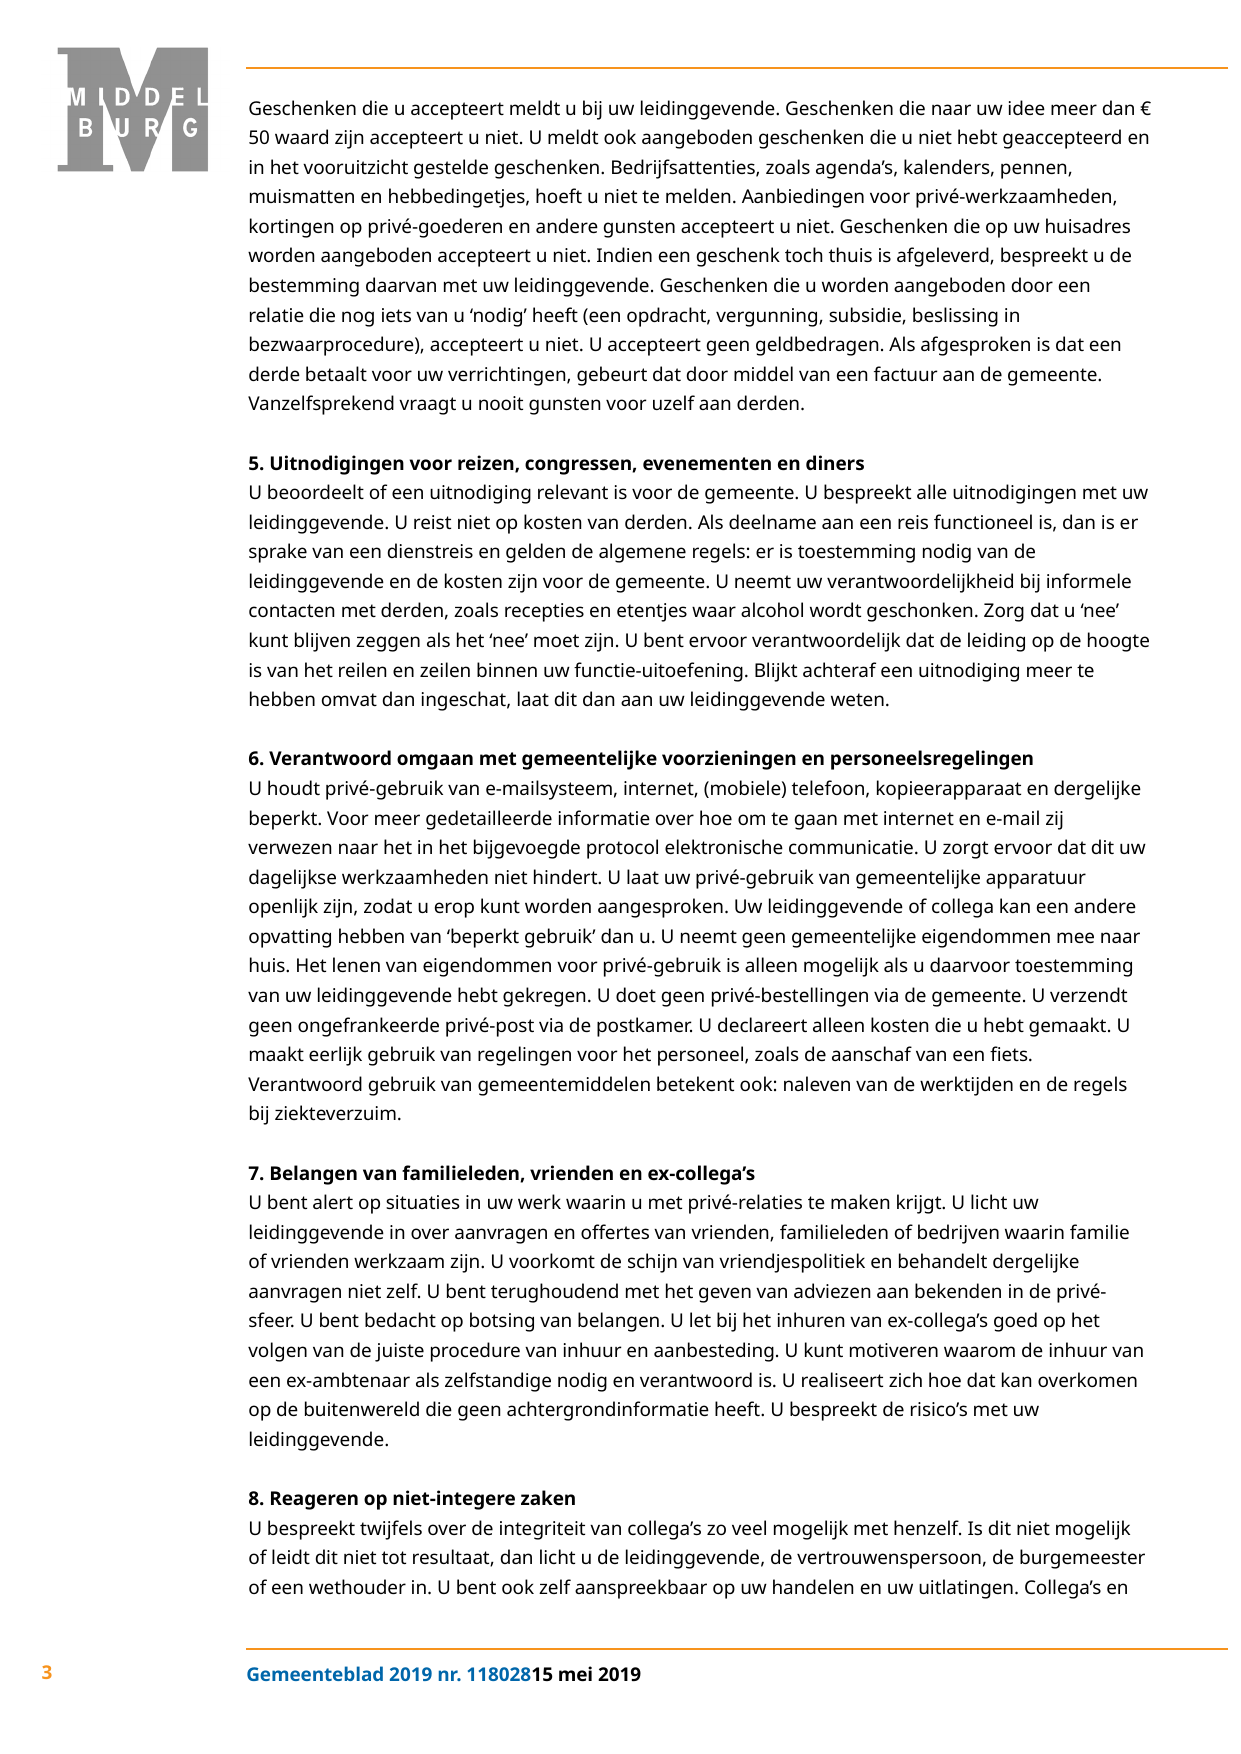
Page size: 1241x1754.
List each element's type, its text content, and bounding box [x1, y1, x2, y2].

text Geschenken die u accepteert meldt u bij uw leidinggevende. Geschenken die naar uw idee meer dan € 50 waard zijn accepteert u niet. U meldt ook aangeboden geschenken die u niet hebt geaccepteerd en in het vooruitzicht gestelde geschenken. Bedrijfsattenties, zoals agenda’s, kalenders, pennen, muismatten en hebbedingetjes, hoeft u niet te melden. Aanbiedingen voor privé-werkzaamheden, kortingen op privé-goederen en andere gunsten accepteert u niet. Geschenken die op uw huisadres worden aangeboden accepteert u niet. Indien een geschenk toch thuis is afgeleverd, bespreekt u de bestemming daarvan met uw leidinggevende. Geschenken die u worden aangeboden door een relatie die nog iets van u ‘nodig’ heeft (een opdracht, vergunning, subsidie, beslissing in bezwaarprocedure), accepteert u niet. U accepteert geen geldbedragen. Als afgesproken is dat een derde betaalt voor uw verrichtingen, gebeurt dat door middel van een factuur aan de gemeente. Vanzelfsprekend vraagt u nooit gunsten voor uzelf aan derden. [248, 95, 1152, 416]
text 8. Reageren op niet-integere zaken [248, 1485, 1152, 1511]
text 5. Uitnodigingen voor reizen, congressen, evenementen en diners [248, 450, 1152, 476]
text U houdt privé-gebruik van e-mailsysteem, internet, (mobiele) telefoon, kopieerapparaat en dergelijke beperkt. Voor meer gedetailleerde informatie over hoe om te gaan met internet en e-mail zij verwezen naar het in het bijgevoegde protocol elektronische communicatie. U zorgt ervoor dat dit uw dagelijkse werkzaamheden niet hindert. U laat uw privé-gebruik van gemeentelijke apparatuur openlijk zijn, zodat u erop kunt worden aangesproken. Uw leidinggevende of collega kan een andere opvatting hebben van ‘beperkt gebruik’ dan u. U neemt geen gemeentelijke eigendommen mee naar huis. Het lenen van eigendommen voor privé-gebruik is alleen mogelijk als u daarvoor toestemming van uw leidinggevende hebt gekregen. U doet geen privé-bestellingen via de gemeente. U verzendt geen ongefrankeerde privé-post via de postkamer. U declareert alleen kosten die u hebt gemaakt. U maakt eerlijk gebruik van regelingen voor het personeel, zoals de aanschaf van een fiets. Verantwoord gebruik van gemeentemiddelen betekent ook: naleven van de werktijden en de regels bij ziekteverzuim. [248, 775, 1152, 1126]
text U bent alert op situaties in uw werk waarin u met privé-relaties te maken krijgt. U licht uw leidinggevende in over aanvragen en offertes van vrienden, familieleden of bedrijven waarin familie of vrienden werkzaam zijn. U voorkomt de schijn van vriendjespolitiek en behandelt dergelijke aanvragen niet zelf. U bent terughoudend met het geven van adviezen aan bekenden in de privé-sfeer. U bent bedacht op botsing van belangen. U let bij het inhuren van ex-collega’s goed op het volgen van de juiste procedure van inhuur en aanbesteding. U kunt motiveren waarom de inhuur van een ex-ambtenaar als zelfstandige nodig en verantwoord is. U realiseert zich hoe dat kan overkomen op de buitenwereld die geen achtergrondinformatie heeft. U bespreekt de risico’s met uw leidinggevende. [248, 1189, 1152, 1452]
text 7. Belangen van familieleden, vrienden en ex-collega’s [248, 1160, 1152, 1186]
text U beoordeelt of een uitnodiging relevant is voor de gemeente. U bespreekt alle uitnodigingen met uw leidinggevende. U reist niet op kosten van derden. Als deelname aan een reis functioneel is, dan is er sprake van een dienstreis en gelden de algemene regels: er is toestemming nodig van de leidinggevende en de kosten zijn voor de gemeente. U neemt uw verantwoordelijkheid bij informele contacten met derden, zoals recepties en etentjes waar alcohol wordt geschonken. Zorg dat u ‘nee’ kunt blijven zeggen als het ‘nee’ moet zijn. U bent ervoor verantwoordelijk dat de leiding op de hoogte is van het reilen en zeilen binnen uw functie-uitoefening. Blijkt achteraf een uitnodiging meer te hebben omvat dan ingeschat, laat dit dan aan uw leidinggevende weten. [248, 479, 1152, 712]
text 6. Verantwoord omgaan met gemeentelijke voorzieningen en personeelsregelingen [248, 746, 1152, 771]
picture [41, 47, 231, 172]
text U bespreekt twijfels over de integriteit van collega’s zo veel mogelijk met henzelf. Is dit niet mogelijk of leidt dit niet tot resultaat, dan licht u de leidinggevende, de vertrouwenspersoon, de burgemeester of een wethouder in. U bent ook zelf aanspreekbaar op uw handelen en uw uitlatingen. Collega’s en [248, 1515, 1152, 1600]
